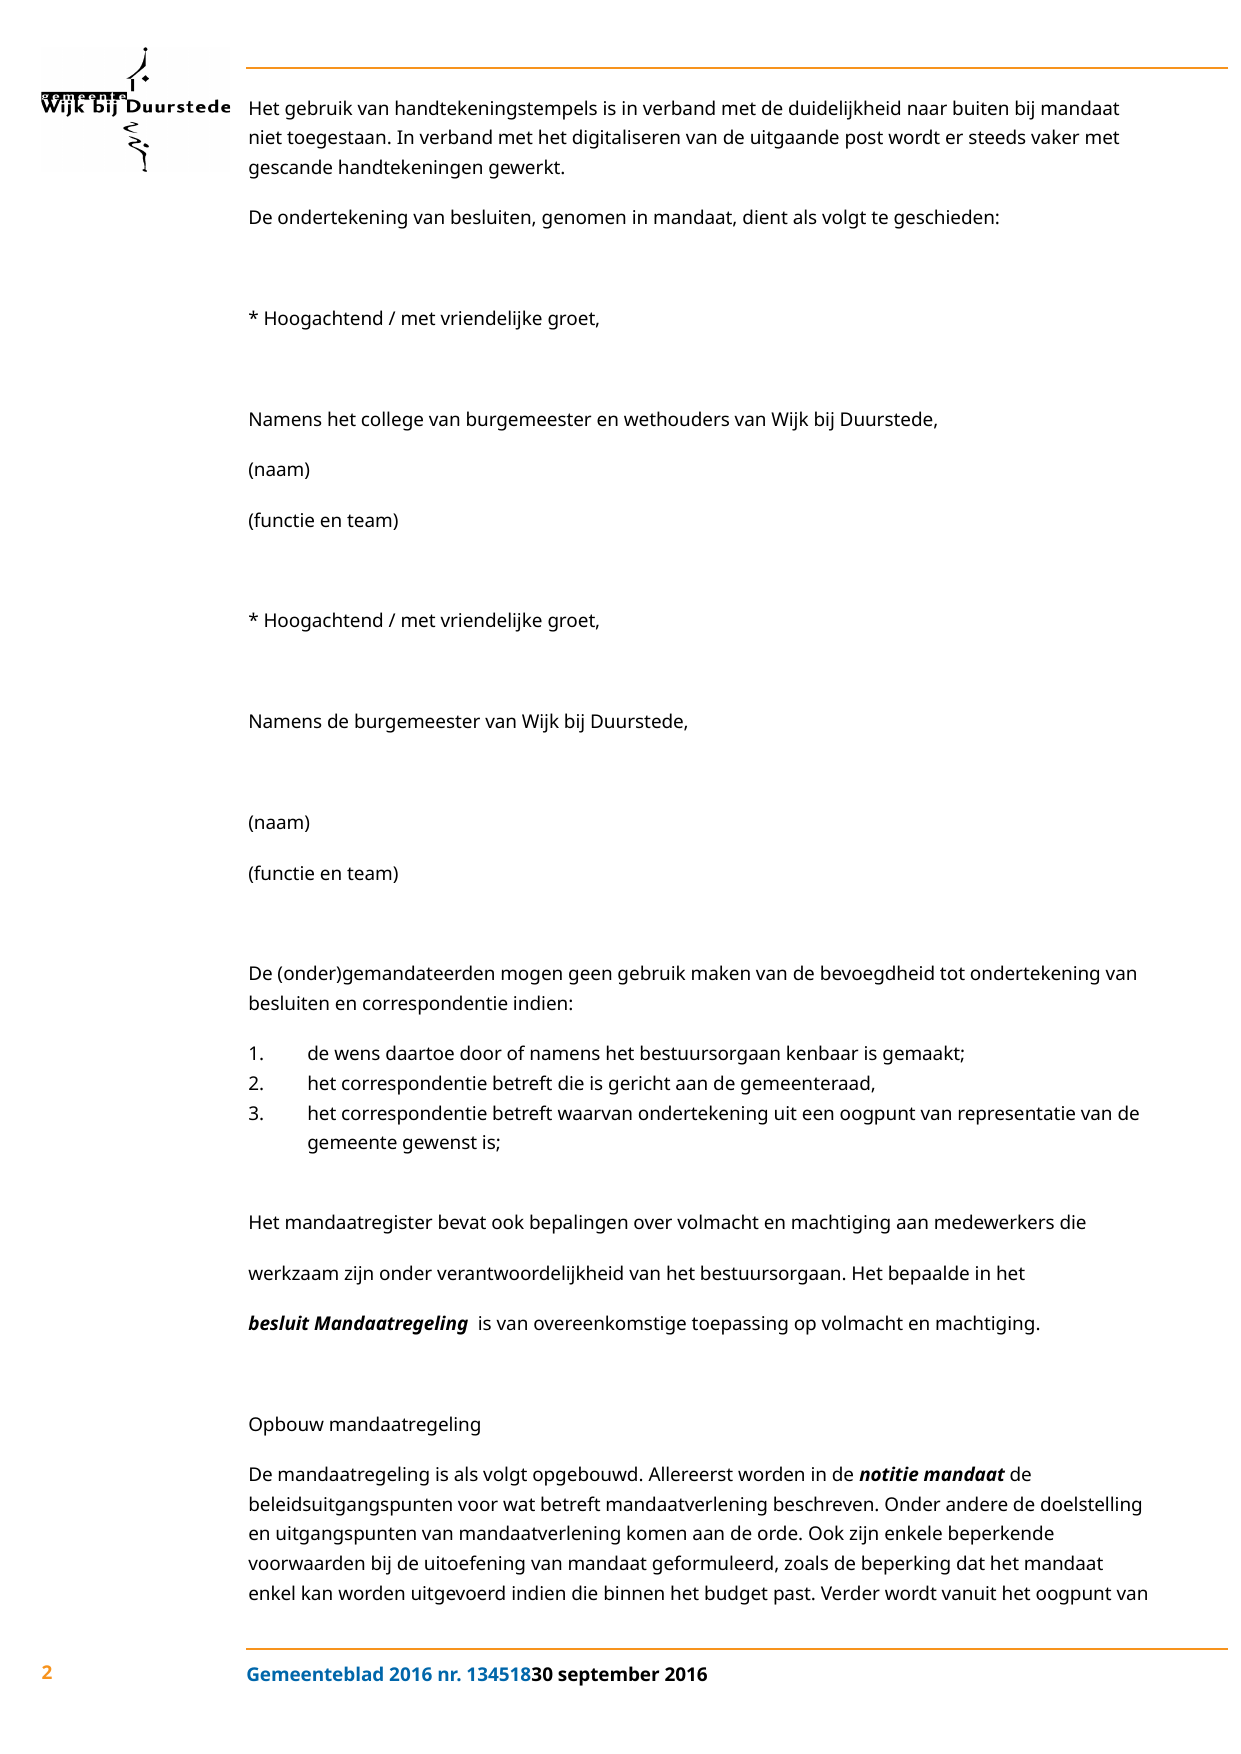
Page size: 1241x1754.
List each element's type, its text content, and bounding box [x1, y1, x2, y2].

text (functie en team) [248, 507, 1152, 533]
text besluit Mandaatregeling is van overeenkomstige toepassing op volmacht en machtiging. [248, 1310, 1152, 1336]
text Namens de burgemeester van Wijk bij Duurstede, [248, 708, 1152, 734]
text Het gebruik van handtekeningstempels is in verband met de duidelijkheid naar buiten bij mandaat niet toegestaan. In verband met het digitaliseren van de uitgaande post wordt er steeds vaker met gescande handtekeningen gewerkt. [248, 95, 1152, 180]
text * Hoogachtend / met vriendelijke groet, [248, 608, 1152, 633]
text (naam) [248, 456, 1152, 482]
list het correspondentie betreft die is gericht aan de gemeen­teraad, [248, 1070, 1152, 1096]
list het correspondentie betreft waarvan ondertekening uit een oogpunt van representatie van de gemeente gewenst is; [248, 1100, 1152, 1155]
text (functie en team) [248, 860, 1152, 886]
text De mandaatregeling is als volgt opgebouwd. Allereerst worden in de notitie mandaat de beleidsuitgangspunten voor wat betreft mandaatverlening beschreven. Onder andere de doelstelling en uitgangspunten van mandaatverlening komen aan de orde. Ook zijn enkele beperkende voorwaarden bij de uitoefening van mandaat geformuleerd, zoals de beperking dat het mandaat enkel kan worden uitgevoerd indien die binnen het budget past. Verder wordt vanuit het oogpunt van [248, 1461, 1152, 1606]
text Het mandaatregister bevat ook bepalingen over volmacht en machtiging aan medewerkers die [248, 1209, 1152, 1235]
picture [41, 47, 231, 172]
text werkzaam zijn onder verantwoordelijkheid van het bestuursorgaan. Het bepaalde in het [248, 1260, 1152, 1286]
text Opbouw mandaatregeling [248, 1411, 1152, 1437]
text De (onder)gemandateerden mogen geen gebruik maken van de bevoegdheid tot ondertekening van besluiten en correspondentie indien: [248, 961, 1152, 1016]
text De ondertekening van besluiten, genomen in mandaat, dient als volgt te geschieden: [248, 204, 1152, 230]
list de wens daartoe door of namens het bestuursorgaan kenbaar is gemaakt; [248, 1041, 1152, 1066]
text (naam) [248, 809, 1152, 835]
text Namens het college van burgemeester en wethouders van Wijk bij Duurstede, [248, 406, 1152, 432]
text * Hoogachtend / met vriendelijke groet, [248, 305, 1152, 331]
